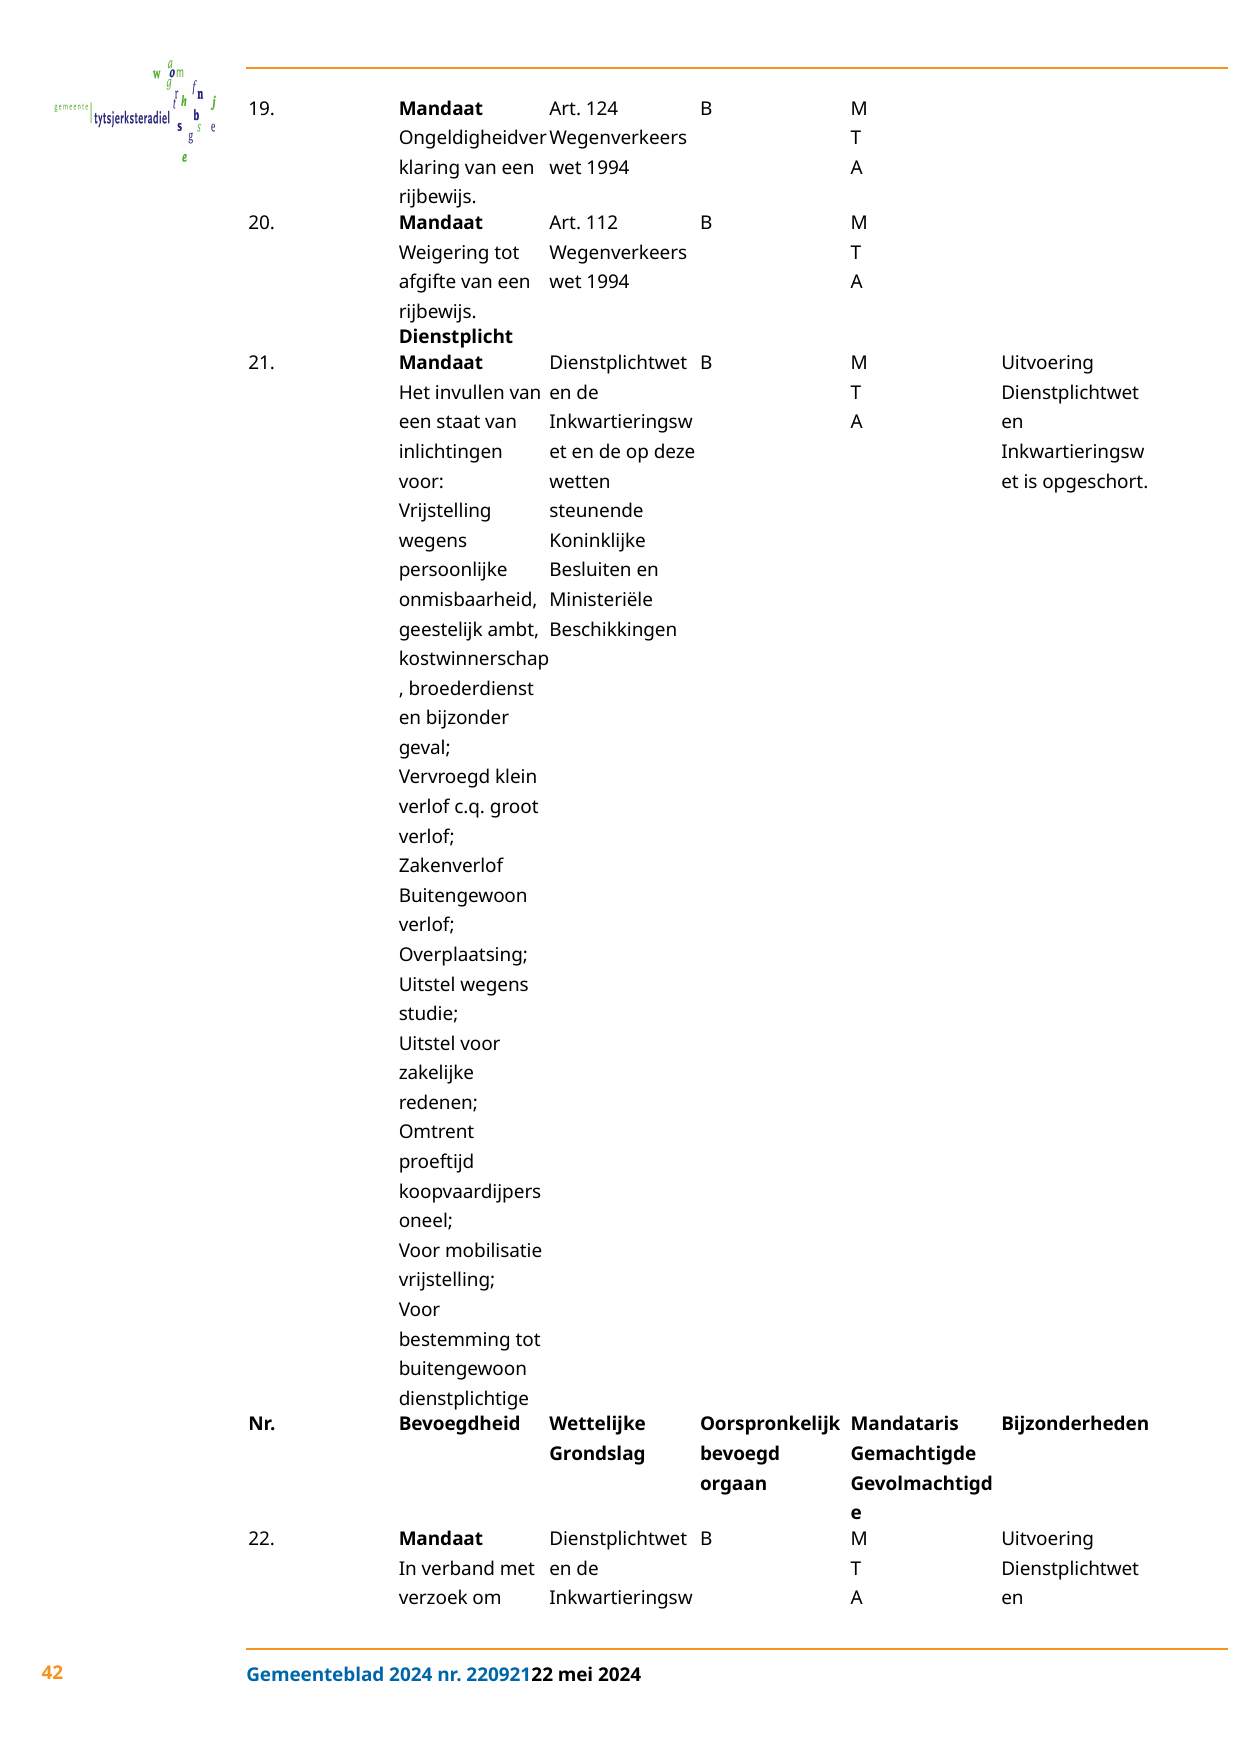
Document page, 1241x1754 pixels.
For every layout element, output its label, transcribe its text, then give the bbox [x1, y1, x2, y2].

table_cell M T A [850, 209, 1001, 324]
table_cell B [700, 95, 850, 209]
table_cell Nr. [248, 1411, 398, 1525]
table_cell Dienstplichtwet en de Inkwartieringsw [549, 1525, 700, 1610]
table_cell 22. [248, 1525, 398, 1610]
table_cell Mandaat Ongeldigheidverklaring van een rijbewijs. [399, 95, 549, 209]
table_cell Bevoegdheid [399, 1411, 549, 1525]
table_cell Dienstplicht [399, 324, 1152, 349]
table_cell Uitvoering Dienstplichtwet en [1001, 1525, 1152, 1610]
table_cell Uitvoering Dienstplichtwet en Inkwartieringswet is opgeschort. [1001, 350, 1152, 1411]
table_cell B [700, 350, 850, 1411]
table_cell Mandaat Het invullen van een staat van inlichtingen voor: Vrijstelling wegens persoonlijke onmisbaarheid, geestelijk ambt, kostwinnerschap, broederdienst en bijzonder geval; Vervroegd klein verlof c.q. groot verlof; Zakenverlof Buitengewoon verlof; Overplaatsing; Uitstel wegens studie; Uitstel voor zakelijke redenen; Omtrent proeftijd koopvaardijpersoneel; Voor mobilisatie vrijstelling; Voor bestemming tot buitengewoon dienstplichtige [399, 350, 549, 1411]
table_cell M T A [850, 350, 1001, 1411]
table_cell Wettelijke Grondslag [549, 1411, 700, 1525]
table_cell [1001, 95, 1152, 209]
table_cell Oorspronkelijk bevoegd orgaan [700, 1411, 850, 1525]
table_cell B [700, 209, 850, 324]
table_cell Art. 112 Wegenverkeerswet 1994 [549, 209, 700, 324]
table_cell 19. [248, 95, 398, 209]
table_cell M T A [850, 95, 1001, 209]
table_cell [248, 324, 398, 349]
picture [41, 47, 231, 172]
table_cell 21. [248, 350, 398, 1411]
table_cell M T A [850, 1525, 1001, 1610]
table_cell B [700, 1525, 850, 1610]
table_cell Mandataris Gemachtigde Gevolmachtigde [850, 1411, 1001, 1525]
table_cell Mandaat In verband met verzoek om [399, 1525, 549, 1610]
table_cell Mandaat Weigering tot afgifte van een rijbewijs. [399, 209, 549, 324]
table_cell [1001, 209, 1152, 324]
table_cell Bijzonderheden [1001, 1411, 1152, 1525]
table_cell 20. [248, 209, 398, 324]
table_cell Dienstplichtwet en de Inkwartieringswet en de op deze wetten steunende Koninklijke Besluiten en Ministeriële Beschikkingen [549, 350, 700, 1411]
table_cell Art. 124 Wegenverkeerswet 1994 [549, 95, 700, 209]
